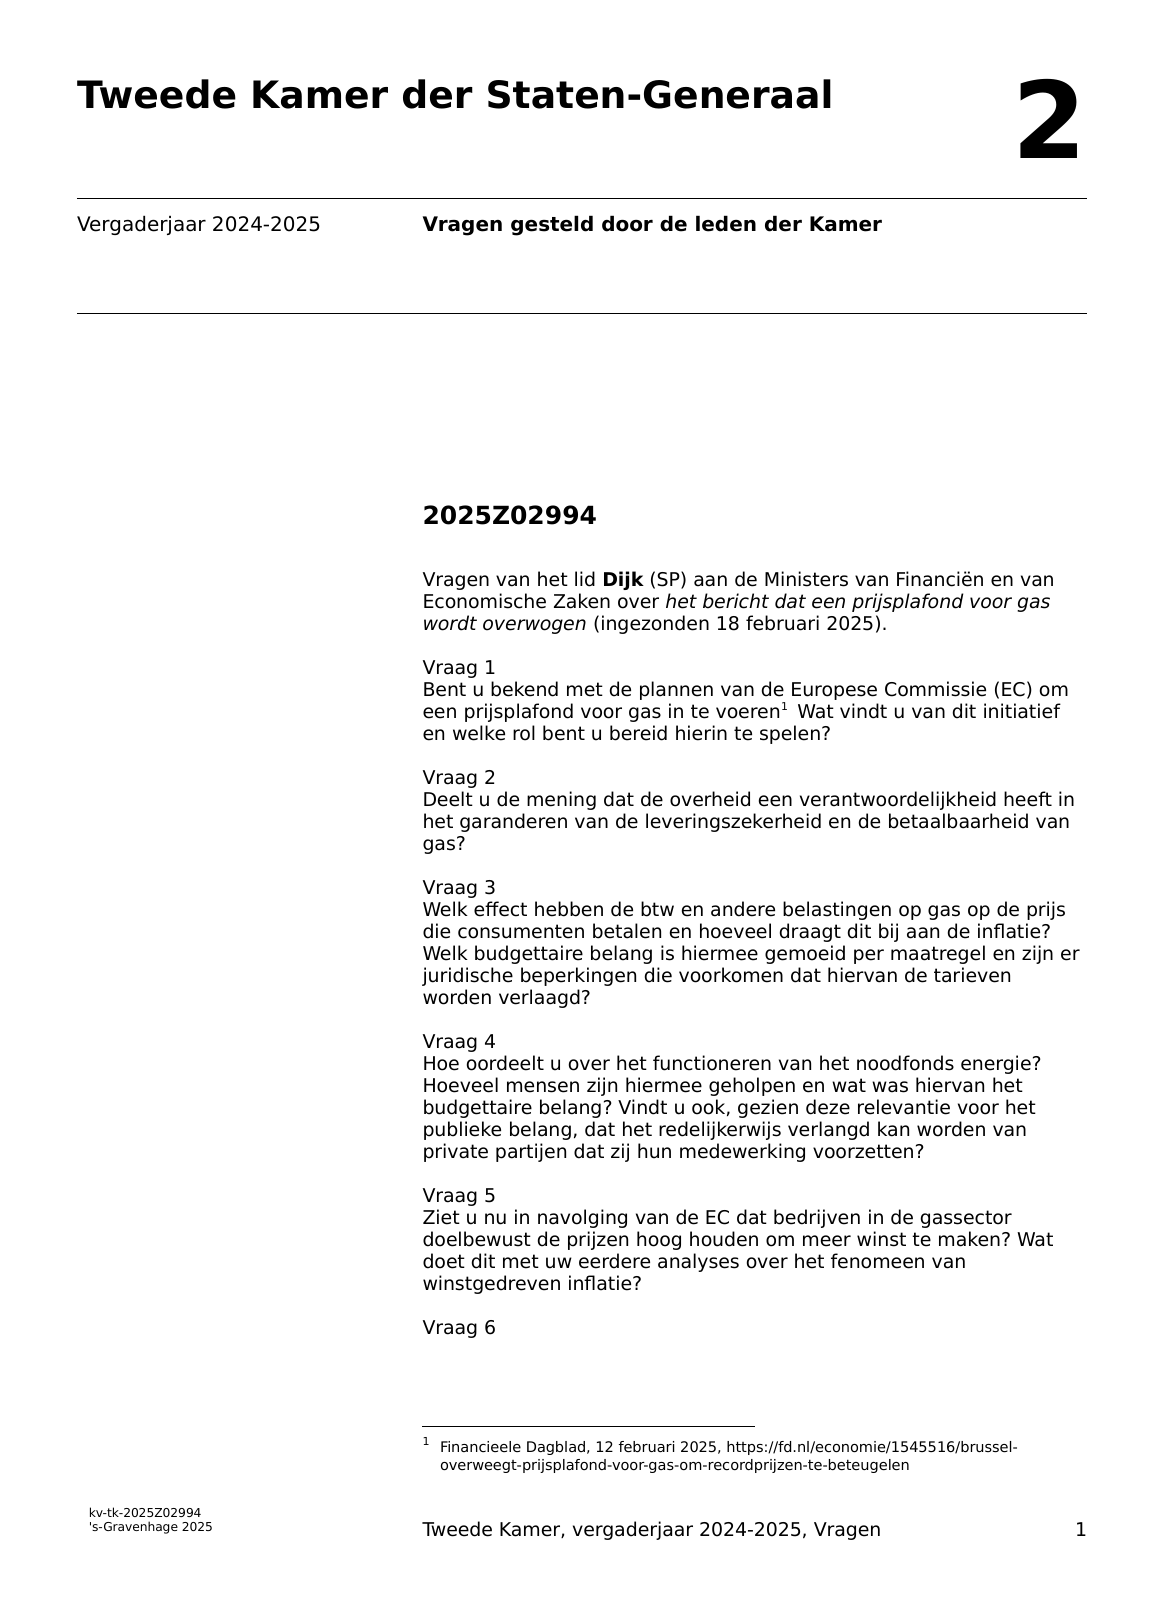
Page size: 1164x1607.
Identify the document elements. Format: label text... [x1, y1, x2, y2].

text Bent u bekend met de plannen van de Europese Commissie (EC) om een prijsplafond voor gas in te voeren Wat vindt u van dit initiatief en welke rol bent u bereid hierin te spelen? [422, 679, 1087, 745]
text Ziet u nu in navolging van de EC dat bedrijven in de gassector doelbewust de prijzen hoog houden om meer winst te maken? Wat doet dit met uw eerdere analyses over het fenomeen van winstgedreven inflatie? [422, 1207, 1087, 1295]
text Vraag 4 [422, 1031, 1087, 1053]
text Vraag 5 [422, 1185, 1087, 1207]
text Vraag 3 [422, 877, 1087, 899]
text 's-Gravenhage 2025 [88, 1520, 323, 1534]
text Vraag 1 [422, 657, 1087, 679]
text Hoe oordeelt u over het functioneren van het noodfonds energie? Hoeveel mensen zijn hiermee geholpen en wat was hiervan het budgettaire belang? Vindt u ook, gezien deze relevantie voor het publieke belang, dat het redelijkerwijs verlangd kan worden van private partijen dat zij hun medewerking voorzetten? [422, 1053, 1087, 1163]
table_cell Vergaderjaar 2024-2025 [77, 199, 422, 313]
table_cell Vragen gesteld door de leden der Kamer [422, 199, 1087, 313]
text kv-tk-2025Z02994 [88, 1506, 323, 1520]
text Welk effect hebben de btw en andere belastingen op gas op de prijs die consumenten betalen en hoeveel draagt dit bij aan de inflatie? Welk budgettaire belang is hiermee gemoeid per maatregel en zijn er juridische beperkingen die voorkomen dat hiervan de tarieven worden verlaagd? [422, 899, 1087, 1009]
table_header Tweede Kamer der Staten-Generaal [77, 59, 886, 198]
text Vragen van het lid Dijk (SP) aan de Ministers van Financiën en van Economische Zaken over het bericht dat een prijsplafond voor gas wordt overwogen (ingezonden 18 februari 2025). [422, 569, 1087, 635]
text 2025Z02994 [422, 501, 1087, 531]
table_header 2 [886, 59, 1087, 198]
text Vraag 2 [422, 767, 1087, 789]
text Deelt u de mening dat de overheid een verantwoordelijkheid heeft in het garanderen van de leveringszekerheid en de betaalbaarheid van gas? [422, 789, 1087, 855]
text Vraag 6 [422, 1317, 1087, 1339]
text Financieele Dagblad, 12 februari 2025, https://fd.nl/economie/1545516/brussel-overweegt-prijsplafond-voor-gas-om-recordprijzen-te-beteugelen [422, 1435, 1087, 1474]
